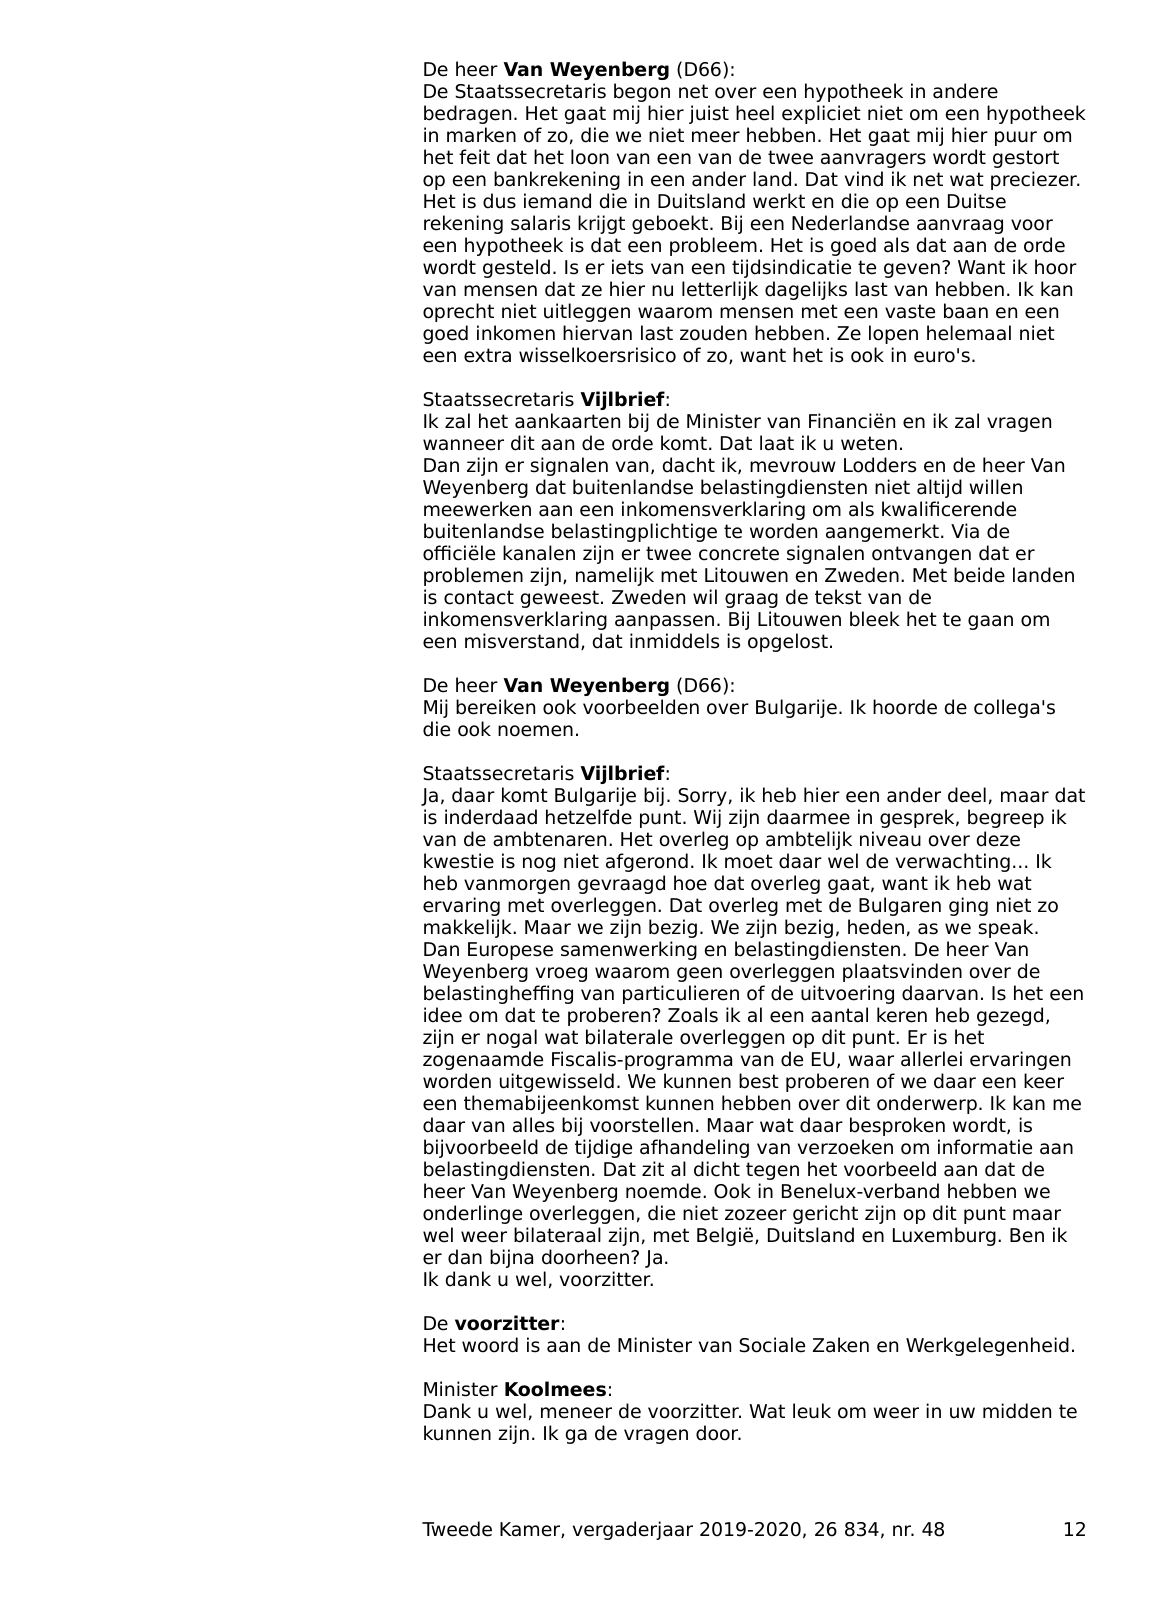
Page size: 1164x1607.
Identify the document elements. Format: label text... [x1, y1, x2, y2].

text Het woord is aan de Minister van Sociale Zaken en Werkgelegenheid. [422, 1335, 1087, 1357]
text Staatssecretaris Vijlbrief: [422, 763, 1087, 785]
text Ja, daar komt Bulgarije bij. Sorry, ik heb hier een ander deel, maar dat is inderdaad hetzelfde punt. Wij zijn daarmee in gesprek, begreep ik van de ambtenaren. Het overleg op ambtelijk niveau over deze kwestie is nog niet afgerond. Ik moet daar wel de verwachting... Ik heb vanmorgen gevraagd hoe dat overleg gaat, want ik heb wat ervaring met overleggen. Dat overleg met de Bulgaren ging niet zo makkelijk. Maar we zijn bezig. We zijn bezig, heden, as we speak. [422, 785, 1087, 939]
text De heer Van Weyenberg (D66): [422, 675, 1087, 697]
text Dan zijn er signalen van, dacht ik, mevrouw Lodders en de heer Van Weyenberg dat buitenlandse belastingdiensten niet altijd willen meewerken aan een inkomensverklaring om als kwalificerende buitenlandse belastingplichtige te worden aangemerkt. Via de officiële kanalen zijn er twee concrete signalen ontvangen dat er problemen zijn, namelijk met Litouwen en Zweden. Met beide landen is contact geweest. Zweden wil graag de tekst van de inkomensverklaring aanpassen. Bij Litouwen bleek het te gaan om een misverstand, dat inmiddels is opgelost. [422, 455, 1087, 653]
text Ik zal het aankaarten bij de Minister van Financiën en ik zal vragen wanneer dit aan de orde komt. Dat laat ik u weten. [422, 411, 1087, 455]
text Minister Koolmees: [422, 1379, 1087, 1401]
text Mij bereiken ook voorbeelden over Bulgarije. Ik hoorde de collega's die ook noemen. [422, 697, 1087, 741]
text Dan Europese samenwerking en belastingdiensten. De heer Van Weyenberg vroeg waarom geen overleggen plaatsvinden over de belastingheffing van particulieren of de uitvoering daarvan. Is het een idee om dat te proberen? Zoals ik al een aantal keren heb gezegd, zijn er nogal wat bilaterale overleggen op dit punt. Er is het zogenaamde Fiscalis-programma van de EU, waar allerlei ervaringen worden uitgewisseld. We kunnen best proberen of we daar een keer een themabijeenkomst kunnen hebben over dit onderwerp. Ik kan me daar van alles bij voorstellen. Maar wat daar besproken wordt, is bijvoorbeeld de tijdige afhandeling van verzoeken om informatie aan belastingdiensten. Dat zit al dicht tegen het voorbeeld aan dat de heer Van Weyenberg noemde. Ook in Benelux-verband hebben we onderlinge overleggen, die niet zozeer gericht zijn op dit punt maar wel weer bilateraal zijn, met België, Duitsland en Luxemburg. Ben ik er dan bijna doorheen? Ja. [422, 939, 1087, 1268]
text De Staatssecretaris begon net over een hypotheek in andere bedragen. Het gaat mij hier juist heel expliciet niet om een hypotheek in marken of zo, die we niet meer hebben. Het gaat mij hier puur om het feit dat het loon van een van de twee aanvragers wordt gestort op een bankrekening in een ander land. Dat vind ik net wat preciezer. Het is dus iemand die in Duitsland werkt en die op een Duitse rekening salaris krijgt geboekt. Bij een Nederlandse aanvraag voor een hypotheek is dat een probleem. Het is goed als dat aan de orde wordt gesteld. Is er iets van een tijdsindicatie te geven? Want ik hoor van mensen dat ze hier nu letterlijk dagelijks last van hebben. Ik kan oprecht niet uitleggen waarom mensen met een vaste baan en een goed inkomen hiervan last zouden hebben. Ze lopen helemaal niet een extra wisselkoersrisico of zo, want het is ook in euro's. [422, 81, 1087, 367]
text De heer Van Weyenberg (D66): [422, 59, 1087, 81]
text Ik dank u wel, voorzitter. [422, 1268, 1087, 1291]
text De voorzitter: [422, 1313, 1087, 1335]
text Staatssecretaris Vijlbrief: [422, 389, 1087, 411]
text Dank u wel, meneer de voorzitter. Wat leuk om weer in uw midden te kunnen zijn. Ik ga de vragen door. [422, 1401, 1087, 1445]
